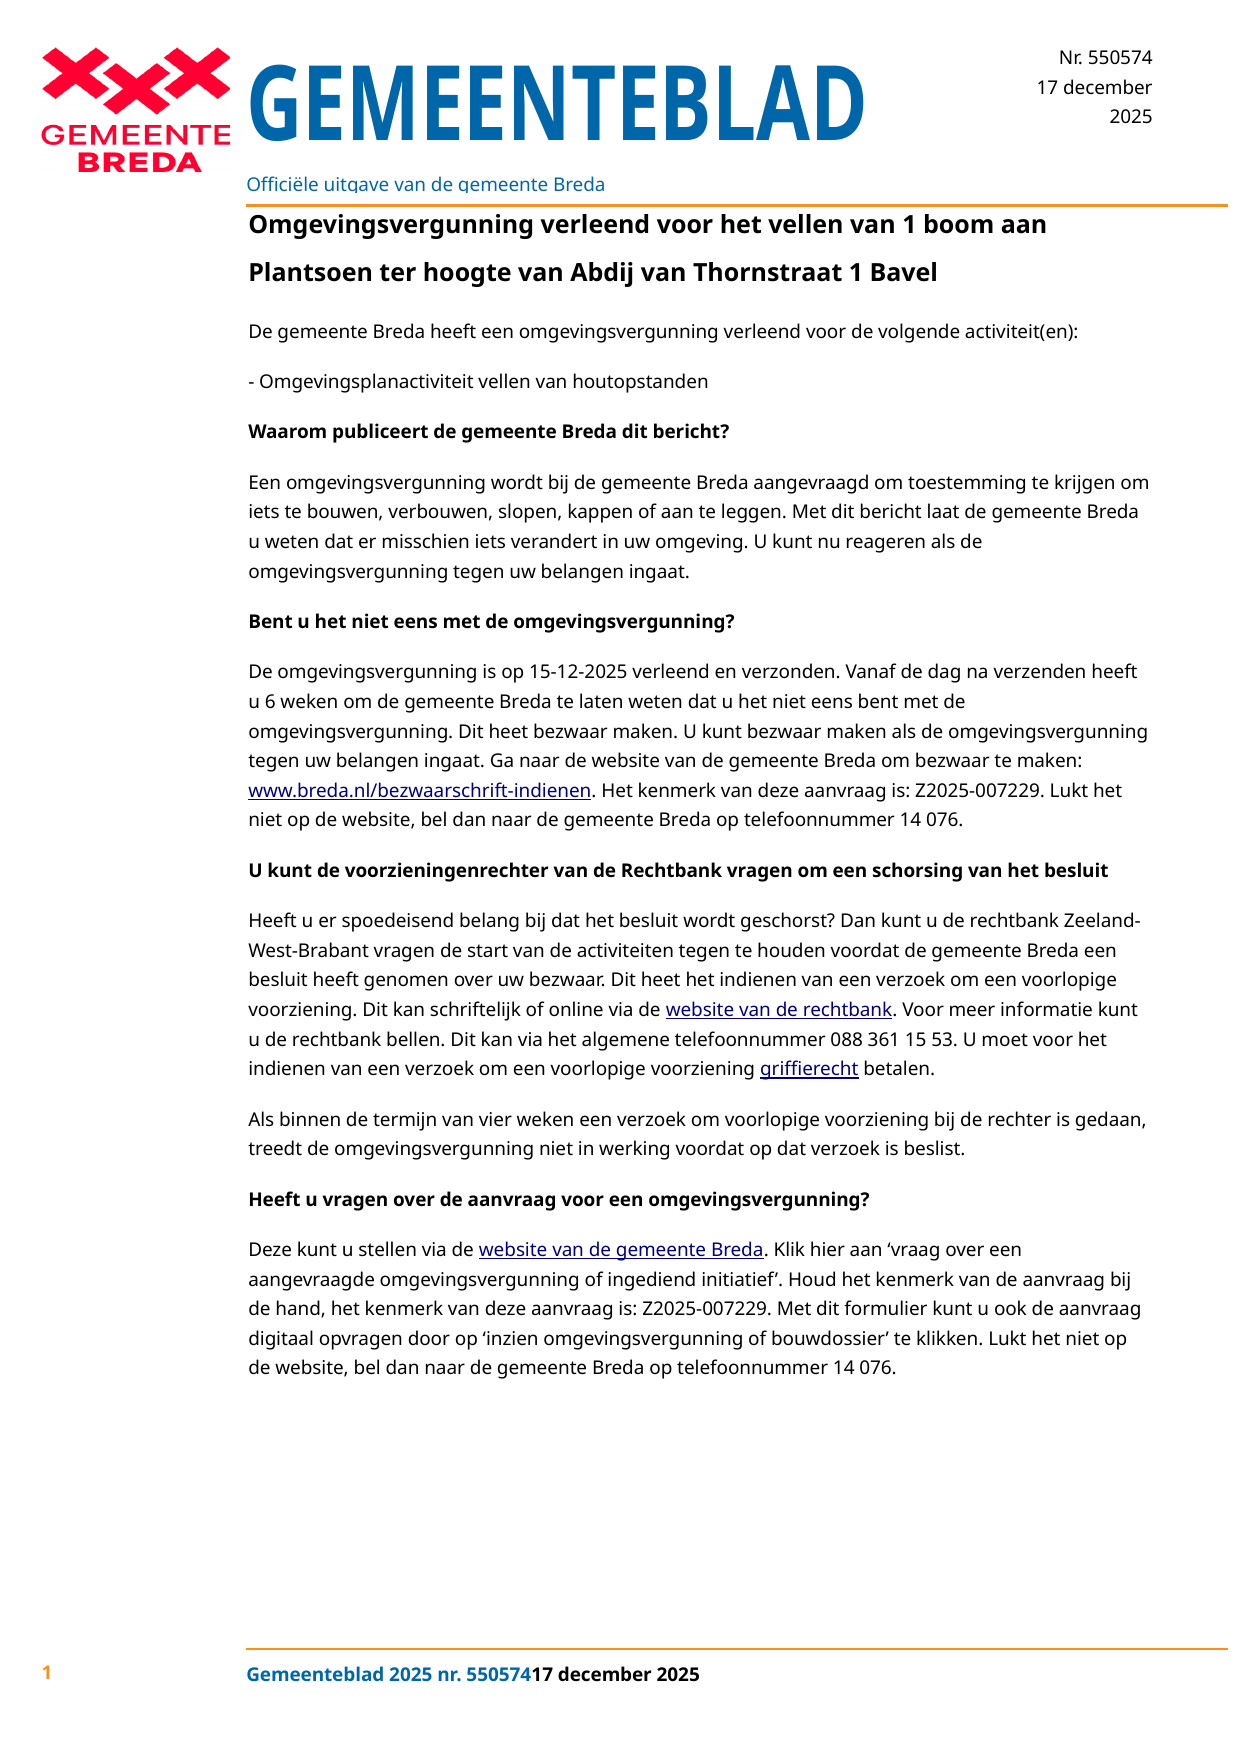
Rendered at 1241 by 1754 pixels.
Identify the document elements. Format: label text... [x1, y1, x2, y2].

text Heeft u vragen over de aanvraag voor een omgevingsvergunning? [248, 1186, 1152, 1212]
text De omgevingsvergunning is op 15-12-2025 verleend en verzonden. Vanaf de dag na verzenden heeft u 6 weken om de gemeente Breda te laten weten dat u het niet eens bent met de omgevingsvergunning. Dit heet bezwaar maken. U kunt bezwaar maken als de omgevingsvergunning tegen uw belangen ingaat. Ga naar de website van de gemeente Breda om bezwaar te maken: www.breda.nl/bezwaarschrift-indienen. Het kenmerk van deze aanvraag is: Z2025-007229. Lukt het niet op de website, bel dan naar de gemeente Breda op telefoonnummer 14 076. [248, 659, 1152, 832]
text Als binnen de termijn van vier weken een verzoek om voorlopige voorziening bij de rechter is gedaan, treedt de omgevingsvergunning niet in werking voordat op dat verzoek is beslist. [248, 1106, 1152, 1161]
text Waarom publiceert de gemeente Breda dit bericht? [248, 419, 1152, 444]
text Een omgevingsvergunning wordt bij de gemeente Breda aangevraagd om toestemming te krijgen om iets te bouwen, verbouwen, slopen, kappen of aan te leggen. Met dit bericht laat de gemeente Breda u weten dat er misschien iets verandert in uw omgeving. U kunt nu reageren als de omgevingsvergunning tegen uw belangen ingaat. [248, 469, 1152, 584]
text De gemeente Breda heeft een omgevingsvergunning verleend voor de volgende activiteit(en): [248, 318, 1152, 344]
picture [41, 47, 231, 172]
text - Omgevingsplanactiviteit vellen van houtopstanden [248, 368, 1152, 394]
text U kunt de voorzieningenrechter van de Rechtbank vragen om een schorsing van het besluit [248, 857, 1152, 883]
text Heeft u er spoedeisend belang bij dat het besluit wordt geschorst? Dan kunt u de rechtbank Zeeland-West-Brabant vragen de start van de activiteiten tegen te houden voordat de gemeente Breda een besluit heeft genomen over uw bezwaar. Dit heet het indienen van een verzoek om een voorlopige voorziening. Dit kan schriftelijk of online via de website van de rechtbank. Voor meer informatie kunt u de rechtbank bellen. Dit kan via het algemene telefoonnummer 088 361 15 53. U moet voor het indienen van een verzoek om een voorlopige voorziening griffierecht betalen. [248, 907, 1152, 1081]
text Deze kunt u stellen via de website van de gemeente Breda. Klik hier aan ‘vraag over een aangevraagde omgevingsvergunning of ingediend initiatief’. Houd het kenmerk van de aanvraag bij de hand, het kenmerk van deze aanvraag is: Z2025-007229. Met dit formulier kunt u ook de aanvraag digitaal opvragen door op ‘inzien omgevingsvergunning of bouwdossier’ te klikken. Lukt het niet op de website, bel dan naar de gemeente Breda op telefoonnummer 14 076. [248, 1236, 1152, 1380]
text Bent u het niet eens met de omgevingsvergunning? [248, 608, 1152, 634]
text Omgevingsvergunning verleend voor het vellen van 1 boom aan Plantsoen ter hoogte van Abdij van Thornstraat 1 Bavel [248, 207, 1152, 288]
